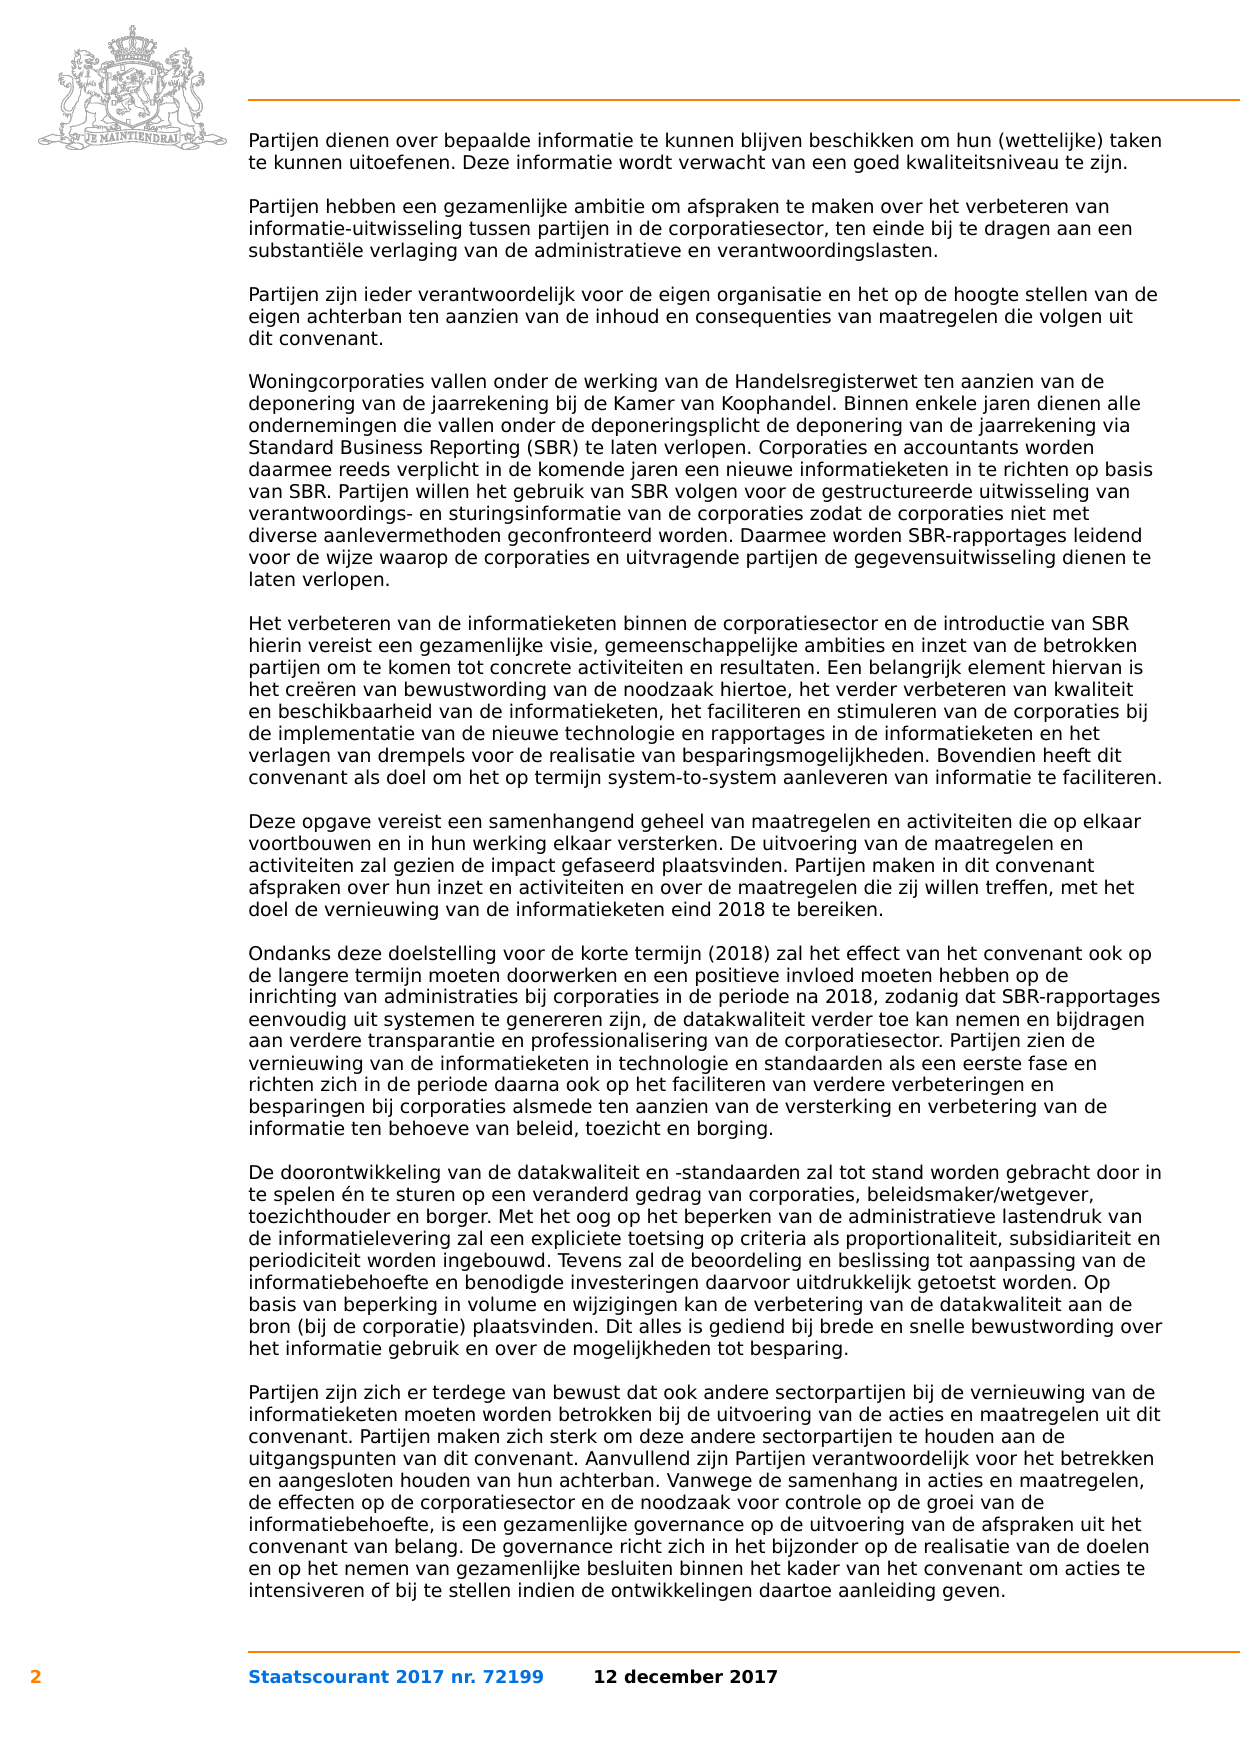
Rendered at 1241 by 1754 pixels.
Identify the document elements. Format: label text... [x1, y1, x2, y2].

text Partijen zijn zich er terdege van bewust dat ook andere sectorpartijen bij de vernieuwing van de informatieketen moeten worden betrokken bij de uitvoering van de acties en maatregelen uit dit convenant. Partijen maken zich sterk om deze andere sectorpartijen te houden aan de uitgangspunten van dit convenant. Aanvullend zijn Partijen verantwoordelijk voor het betrekken en aangesloten houden van hun achterban. Vanwege de samenhang in acties en maatregelen, de effecten op de corporatiesector en de noodzaak voor controle op de groei van de informatiebehoefte, is een gezamenlijke governance op de uitvoering van de afspraken uit het convenant van belang. De governance richt zich in het bijzonder op de realisatie van de doelen en op het nemen van gezamenlijke besluiten binnen het kader van het convenant om acties te intensiveren of bij te stellen indien de ontwikkelingen daartoe aanleiding geven. [248, 1382, 1163, 1602]
text De doorontwikkeling van de datakwaliteit en -standaarden zal tot stand worden gebracht door in te spelen én te sturen op een veranderd gedrag van corporaties, beleidsmaker/wetgever, toezichthouder en borger. Met het oog op het beperken van de administratieve lastendruk van de informatielevering zal een expliciete toetsing op criteria als proportionaliteit, subsidiariteit en periodiciteit worden ingebouwd. Tevens zal de beoordeling en beslissing tot aanpassing van de informatiebehoefte en benodigde investeringen daarvoor uitdrukkelijk getoetst worden. Op basis van beperking in volume en wijzigingen kan de verbetering van de datakwaliteit aan de bron (bij de corporatie) plaatsvinden. Dit alles is gediend bij brede en snelle bewustwording over het informatie gebruik en over de mogelijkheden tot besparing. [248, 1162, 1163, 1360]
text Deze opgave vereist een samenhangend geheel van maatregelen en activiteiten die op elkaar voortbouwen en in hun werking elkaar versterken. De uitvoering van de maatregelen en activiteiten zal gezien de impact gefaseerd plaatsvinden. Partijen maken in dit convenant afspraken over hun inzet en activiteiten en over de maatregelen die zij willen treffen, met het doel de vernieuwing van de informatieketen eind 2018 te bereiken. [248, 811, 1163, 921]
text Woningcorporaties vallen onder de werking van de Handelsregisterwet ten aanzien van de deponering van de jaarrekening bij de Kamer van Koophandel. Binnen enkele jaren dienen alle ondernemingen die vallen onder de deponeringsplicht de deponering van de jaarrekening via Standard Business Reporting (SBR) te laten verlopen. Corporaties en accountants worden daarmee reeds verplicht in de komende jaren een nieuwe informatieketen in te richten op basis van SBR. Partijen willen het gebruik van SBR volgen voor de gestructureerde uitwisseling van verantwoordings- en sturingsinformatie van de corporaties zodat de corporaties niet met diverse aanlevermethoden geconfronteerd worden. Daarmee worden SBR-rapportages leidend voor de wijze waarop de corporaties en uitvragende partijen de gegevensuitwisseling dienen te laten verlopen. [248, 371, 1163, 591]
text Partijen dienen over bepaalde informatie te kunnen blijven beschikken om hun (wettelijke) taken te kunnen uitoefenen. Deze informatie wordt verwacht van een goed kwaliteitsniveau te zijn. [248, 130, 1163, 174]
picture [38, 25, 227, 150]
text Partijen zijn ieder verantwoordelijk voor de eigen organisatie en het op de hoogte stellen van de eigen achterban ten aanzien van de inhoud en consequenties van maatregelen die volgen uit dit convenant. [248, 283, 1163, 349]
text Ondanks deze doelstelling voor de korte termijn (2018) zal het effect van het convenant ook op de langere termijn moeten doorwerken en een positieve invloed moeten hebben op de inrichting van administraties bij corporaties in de periode na 2018, zodanig dat SBR-rapportages eenvoudig uit systemen te genereren zijn, de datakwaliteit verder toe kan nemen en bijdragen aan verdere transparantie en professionalisering van de corporatiesector. Partijen zien de vernieuwing van de informatieketen in technologie en standaarden als een eerste fase en richten zich in de periode daarna ook op het faciliteren van verdere verbeteringen en besparingen bij corporaties alsmede ten aanzien van de versterking en verbetering van de informatie ten behoeve van beleid, toezicht en borging. [248, 942, 1163, 1140]
text Het verbeteren van de informatieketen binnen de corporatiesector en de introductie van SBR hierin vereist een gezamenlijke visie, gemeenschappelijke ambities en inzet van de betrokken partijen om te komen tot concrete activiteiten en resultaten. Een belangrijk element hiervan is het creëren van bewustwording van de noodzaak hiertoe, het verder verbeteren van kwaliteit en beschikbaarheid van de informatieketen, het faciliteren en stimuleren van de corporaties bij de implementatie van de nieuwe technologie en rapportages in de informatieketen en het verlagen van drempels voor de realisatie van besparingsmogelijkheden. Bovendien heeft dit convenant als doel om het op termijn system-to-system aanleveren van informatie te faciliteren. [248, 613, 1163, 789]
text Partijen hebben een gezamenlijke ambitie om afspraken te maken over het verbeteren van informatie-uitwisseling tussen partijen in de corporatiesector, ten einde bij te dragen aan een substantiële verlaging van de administratieve en verantwoordingslasten. [248, 196, 1163, 262]
